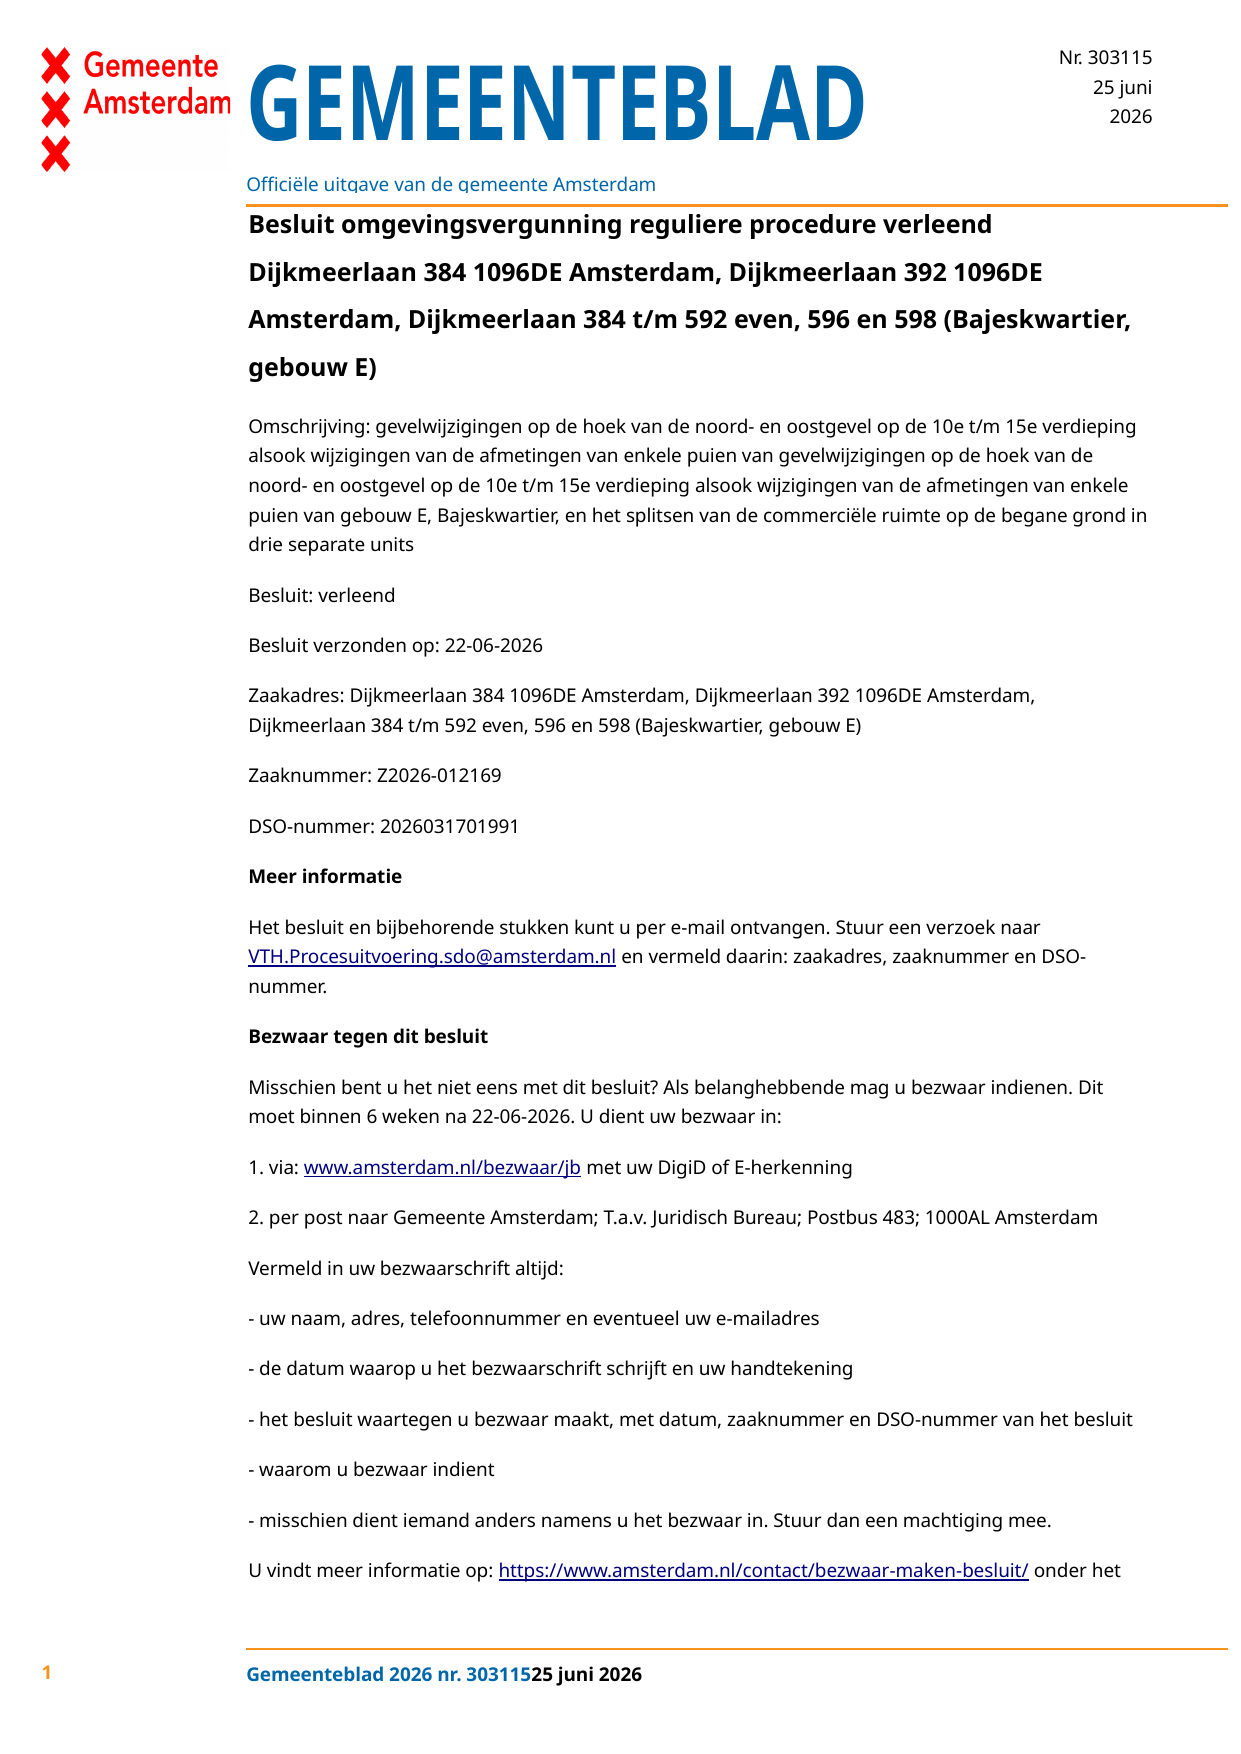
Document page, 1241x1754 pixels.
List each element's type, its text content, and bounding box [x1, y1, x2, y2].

text - het besluit waartegen u bezwaar maakt, met datum, zaaknummer en DSO-nummer van het besluit [248, 1406, 1152, 1432]
text - uw naam, adres, telefoonnummer en eventueel uw e-mailadres [248, 1305, 1152, 1331]
text 1. via: www.amsterdam.nl/bezwaar/jb met uw DigiD of E-herkenning [248, 1154, 1152, 1180]
text Besluit verzonden op: 22-06-2026 [248, 632, 1152, 658]
text - waarom u bezwaar indient [248, 1456, 1152, 1482]
text DSO-nummer: 2026031701991 [248, 813, 1152, 839]
text Zaakadres: Dijkmeerlaan 384 1096DE Amsterdam, Dijkmeerlaan 392 1096DE Amsterdam, Dijkmeerlaan 384 t/m 592 even, 596 en 598 (Bajeskwartier, gebouw E) [248, 683, 1152, 738]
text - misschien dient iemand anders namens u het bezwaar in. Stuur dan een machtiging mee. [248, 1507, 1152, 1533]
text Omschrijving: gevelwijzigingen op de hoek van de noord- en oostgevel op de 10e t/m 15e verdieping alsook wijzigingen van de afmetingen van enkele puien van gevelwijzigingen op de hoek van de noord- en oostgevel op de 10e t/m 15e verdieping alsook wijzigingen van de afmetingen van enkele puien van gebouw E, Bajeskwartier, en het splitsen van de commerciële ruimte op de begane grond in drie separate units [248, 413, 1152, 557]
text Misschien bent u het niet eens met dit besluit? Als belanghebbende mag u bezwaar indienen. Dit moet binnen 6 weken na 22-06-2026. U dient uw bezwaar in: [248, 1074, 1152, 1129]
text Vermeld in uw bezwaarschrift altijd: [248, 1255, 1152, 1281]
text Bezwaar tegen dit besluit [248, 1023, 1152, 1049]
text 2. per post naar Gemeente Amsterdam; T.a.v. Juridisch Bureau; Postbus 483; 1000AL Amsterdam [248, 1204, 1152, 1230]
text Besluit: verleend [248, 582, 1152, 608]
text Meer informatie [248, 863, 1152, 889]
text U vindt meer informatie op: https://www.amsterdam.nl/contact/bezwaar-maken-besluit/ onder het [248, 1557, 1152, 1583]
text Het besluit en bijbehorende stukken kunt u per e-mail ontvangen. Stuur een verzoek naar VTH.Procesuitvoering.sdo@amsterdam.nl en vermeld daarin: zaakadres, zaaknummer en DSO-nummer. [248, 914, 1152, 999]
picture [41, 47, 231, 172]
text Zaaknummer: Z2026-012169 [248, 763, 1152, 788]
text - de datum waarop u het bezwaarschrift schrijft en uw handtekening [248, 1356, 1152, 1381]
text Besluit omgevingsvergunning reguliere procedure verleend Dijkmeerlaan 384 1096DE Amsterdam, Dijkmeerlaan 392 1096DE Amsterdam, Dijkmeerlaan 384 t/m 592 even, 596 en 598 (Bajeskwartier, gebouw E) [248, 207, 1152, 384]
